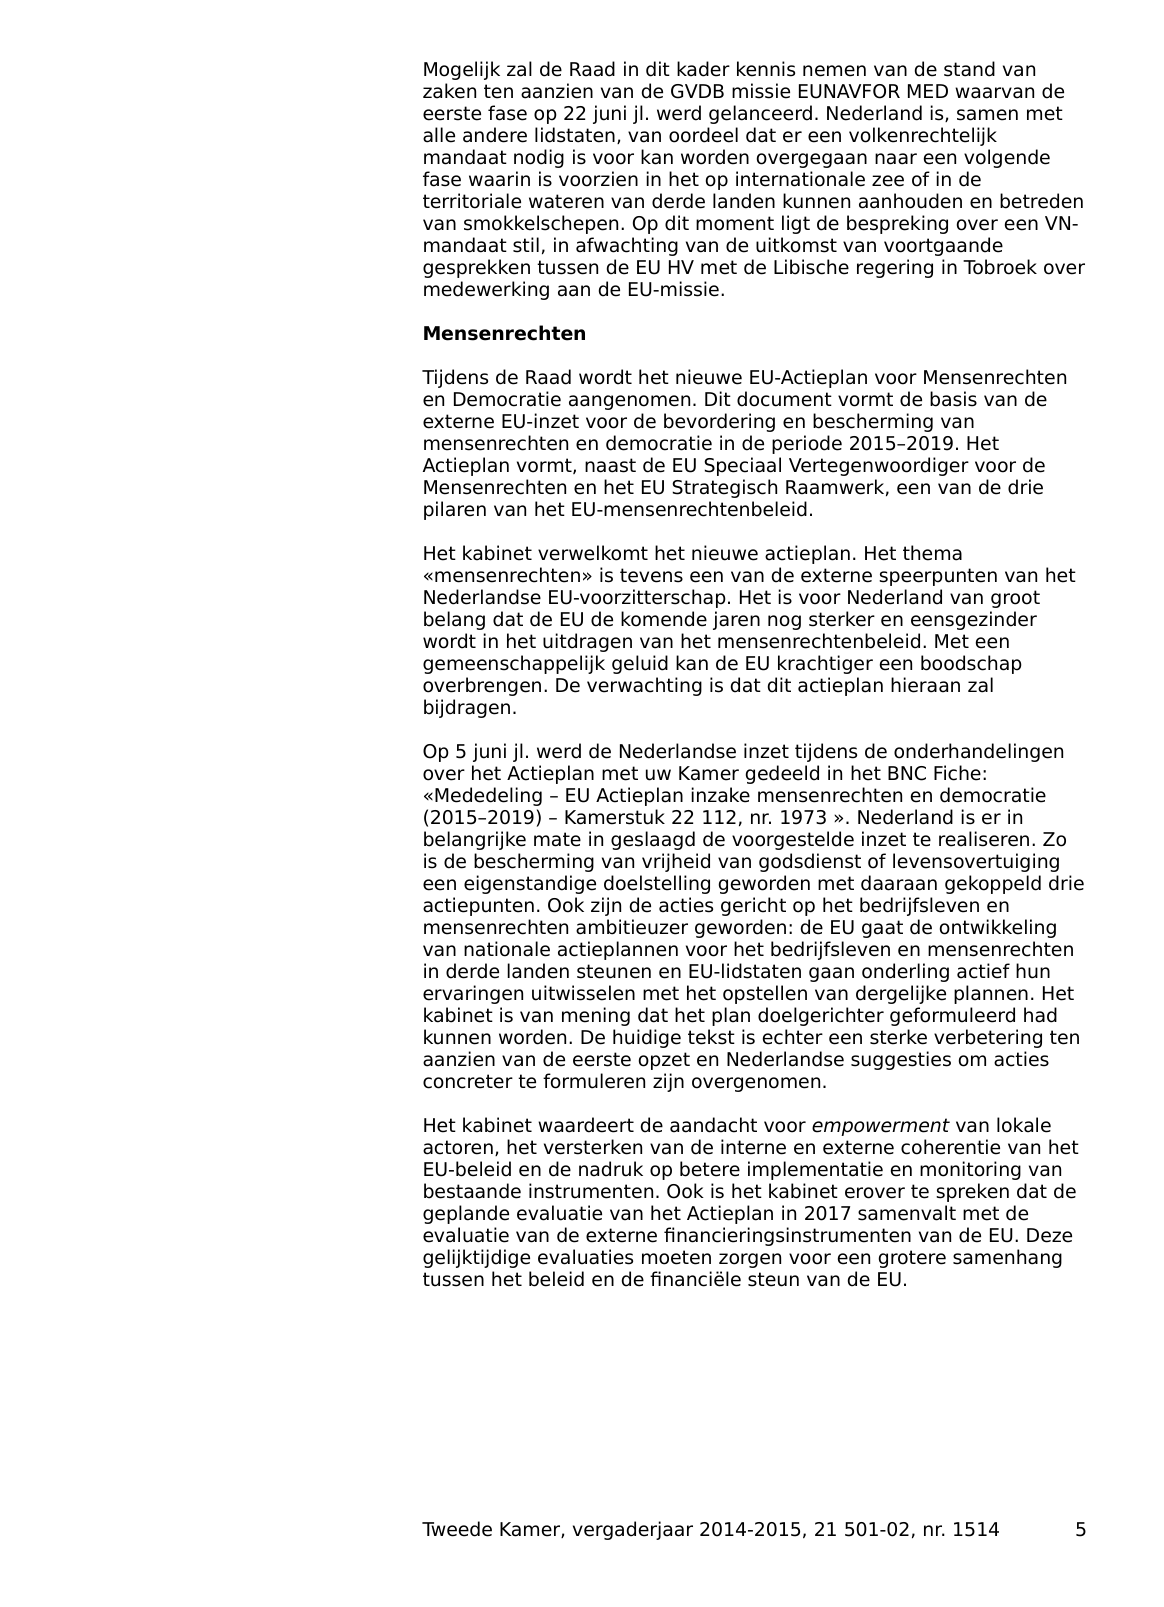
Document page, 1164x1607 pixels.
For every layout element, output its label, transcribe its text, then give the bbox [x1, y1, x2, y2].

subtitle Mensenrechten [422, 323, 1087, 345]
text Tijdens de Raad wordt het nieuwe EU-Actieplan voor Mensenrechten en Democratie aangenomen. Dit document vormt de basis van de externe EU-inzet voor de bevordering en bescherming van mensenrechten en democratie in de periode 2015–2019. Het Actieplan vormt, naast de EU Speciaal Vertegenwoordiger voor de Mensenrechten en het EU Strategisch Raamwerk, een van de drie pilaren van het EU-mensenrechtenbeleid. [422, 367, 1087, 521]
text Het kabinet verwelkomt het nieuwe actieplan. Het thema «mensenrechten» is tevens een van de externe speerpunten van het Nederlandse EU-voorzitterschap. Het is voor Nederland van groot belang dat de EU de komende jaren nog sterker en eensgezinder wordt in het uitdragen van het mensenrechtenbeleid. Met een gemeenschappelijk geluid kan de EU krachtiger een boodschap overbrengen. De verwachting is dat dit actieplan hieraan zal bijdragen. [422, 543, 1087, 719]
text Op 5 juni jl. werd de Nederlandse inzet tijdens de onderhandelingen over het Actieplan met uw Kamer gedeeld in het BNC Fiche: «Mededeling – EU Actieplan inzake mensenrechten en democratie (2015–2019) – Kamerstuk 22 112, nr. 1973 ». Nederland is er in belangrijke mate in geslaagd de voorgestelde inzet te realiseren. Zo is de bescherming van vrijheid van godsdienst of levensovertuiging een eigenstandige doelstelling geworden met daaraan gekoppeld drie actiepunten. Ook zijn de acties gericht op het bedrijfsleven en mensenrechten ambitieuzer geworden: de EU gaat de ontwikkeling van nationale actieplannen voor het bedrijfsleven en mensenrechten in derde landen steunen en EU-lidstaten gaan onderling actief hun ervaringen uitwisselen met het opstellen van dergelijke plannen. Het kabinet is van mening dat het plan doelgerichter geformuleerd had kunnen worden. De huidige tekst is echter een sterke verbetering ten aanzien van de eerste opzet en Nederlandse suggesties om acties concreter te formuleren zijn overgenomen. [422, 741, 1087, 1093]
text Mogelijk zal de Raad in dit kader kennis nemen van de stand van zaken ten aanzien van de GVDB missie EUNAVFOR MED waarvan de eerste fase op 22 juni jl. werd gelanceerd. Nederland is, samen met alle andere lidstaten, van oordeel dat er een volkenrechtelijk mandaat nodig is voor kan worden overgegaan naar een volgende fase waarin is voorzien in het op internationale zee of in de territoriale wateren van derde landen kunnen aanhouden en betreden van smokkelschepen. Op dit moment ligt de bespreking over een VN-mandaat stil, in afwachting van de uitkomst van voortgaande gesprekken tussen de EU HV met de Libische regering in Tobroek over medewerking aan de EU-missie. [422, 59, 1087, 301]
text Het kabinet waardeert de aandacht voor empowerment van lokale actoren, het versterken van de interne en externe coherentie van het EU-beleid en de nadruk op betere implementatie en monitoring van bestaande instrumenten. Ook is het kabinet erover te spreken dat de geplande evaluatie van het Actieplan in 2017 samenvalt met de evaluatie van de externe financieringsinstrumenten van de EU. Deze gelijktijdige evaluaties moeten zorgen voor een grotere samenhang tussen het beleid en de financiële steun van de EU. [422, 1115, 1087, 1291]
